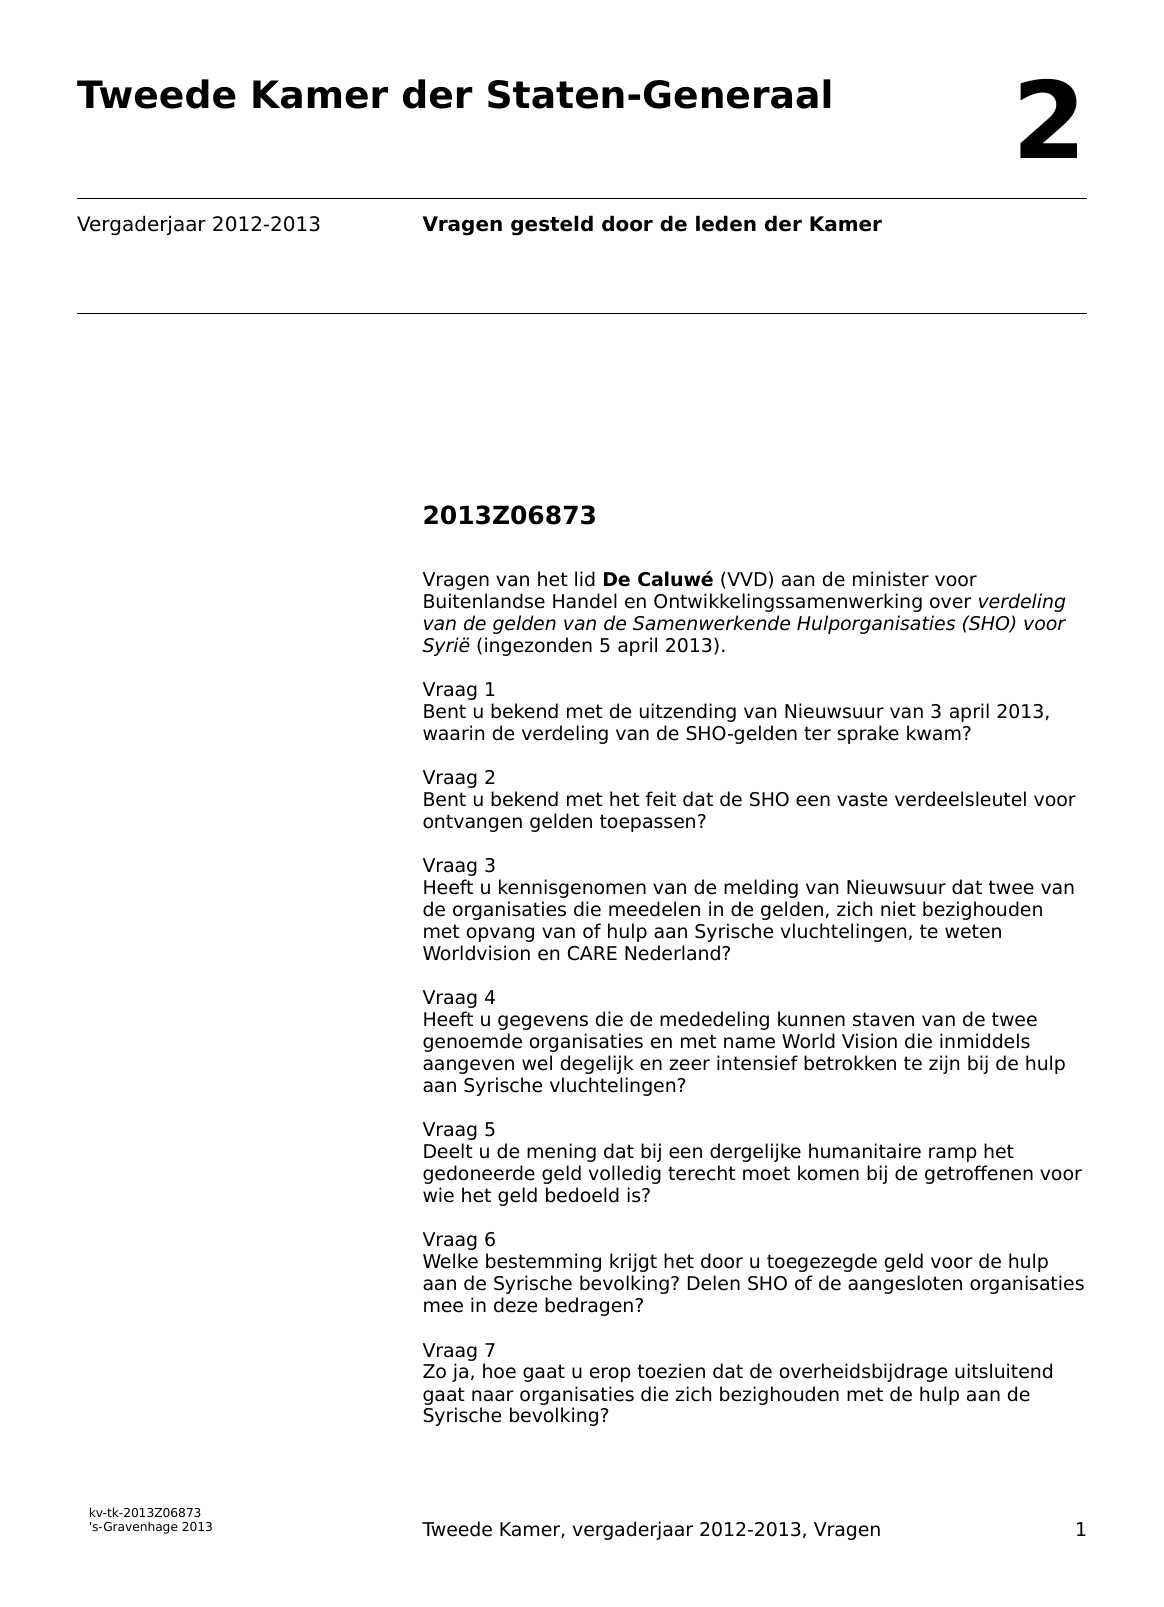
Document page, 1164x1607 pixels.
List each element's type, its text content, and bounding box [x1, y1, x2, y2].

text Vraag 3 [422, 855, 1087, 877]
text Heeft u gegevens die de mededeling kunnen staven van de twee genoemde organisaties en met name World Vision die inmiddels aangeven wel degelijk en zeer intensief betrokken te zijn bij de hulp aan Syrische vluchtelingen? [422, 1009, 1087, 1097]
text Vraag 7 [422, 1339, 1087, 1361]
text kv-tk-2013Z06873 [88, 1506, 323, 1520]
table_cell Vergaderjaar 2012-2013 [77, 199, 422, 313]
text Vraag 5 [422, 1119, 1087, 1141]
text Deelt u de mening dat bij een dergelijke humanitaire ramp het gedoneerde geld volledig terecht moet komen bij de getroffenen voor wie het geld bedoeld is? [422, 1141, 1087, 1207]
text Zo ja, hoe gaat u erop toezien dat de overheidsbijdrage uitsluitend gaat naar organisaties die zich bezighouden met de hulp aan de Syrische bevolking? [422, 1361, 1087, 1427]
table_cell Vragen gesteld door de leden der Kamer [422, 199, 1087, 313]
text Vraag 1 [422, 679, 1087, 701]
text Heeft u kennisgenomen van de melding van Nieuwsuur dat twee van de organisaties die meedelen in de gelden, zich niet bezighouden met opvang van of hulp aan Syrische vluchtelingen, te weten Worldvision en CARE Nederland? [422, 877, 1087, 965]
text Vraag 4 [422, 987, 1087, 1009]
text 2013Z06873 [422, 501, 1087, 531]
text Vraag 2 [422, 767, 1087, 789]
text 's-Gravenhage 2013 [88, 1520, 323, 1534]
text Bent u bekend met het feit dat de SHO een vaste verdeelsleutel voor ontvangen gelden toepassen? [422, 789, 1087, 833]
text Vragen van het lid De Caluwé (VVD) aan de minister voor Buitenlandse Handel en Ontwikkelingssamenwerking over verdeling van de gelden van de Samenwerkende Hulporganisaties (SHO) voor Syrië (ingezonden 5 april 2013). [422, 569, 1087, 657]
table_header 2 [886, 59, 1087, 198]
table_header Tweede Kamer der Staten-Generaal [77, 59, 886, 198]
text Welke bestemming krijgt het door u toegezegde geld voor de hulp aan de Syrische bevolking? Delen SHO of de aangesloten organisaties mee in deze bedragen? [422, 1251, 1087, 1317]
text Vraag 6 [422, 1229, 1087, 1251]
text Bent u bekend met de uitzending van Nieuwsuur van 3 april 2013, waarin de verdeling van de SHO-gelden ter sprake kwam? [422, 701, 1087, 745]
